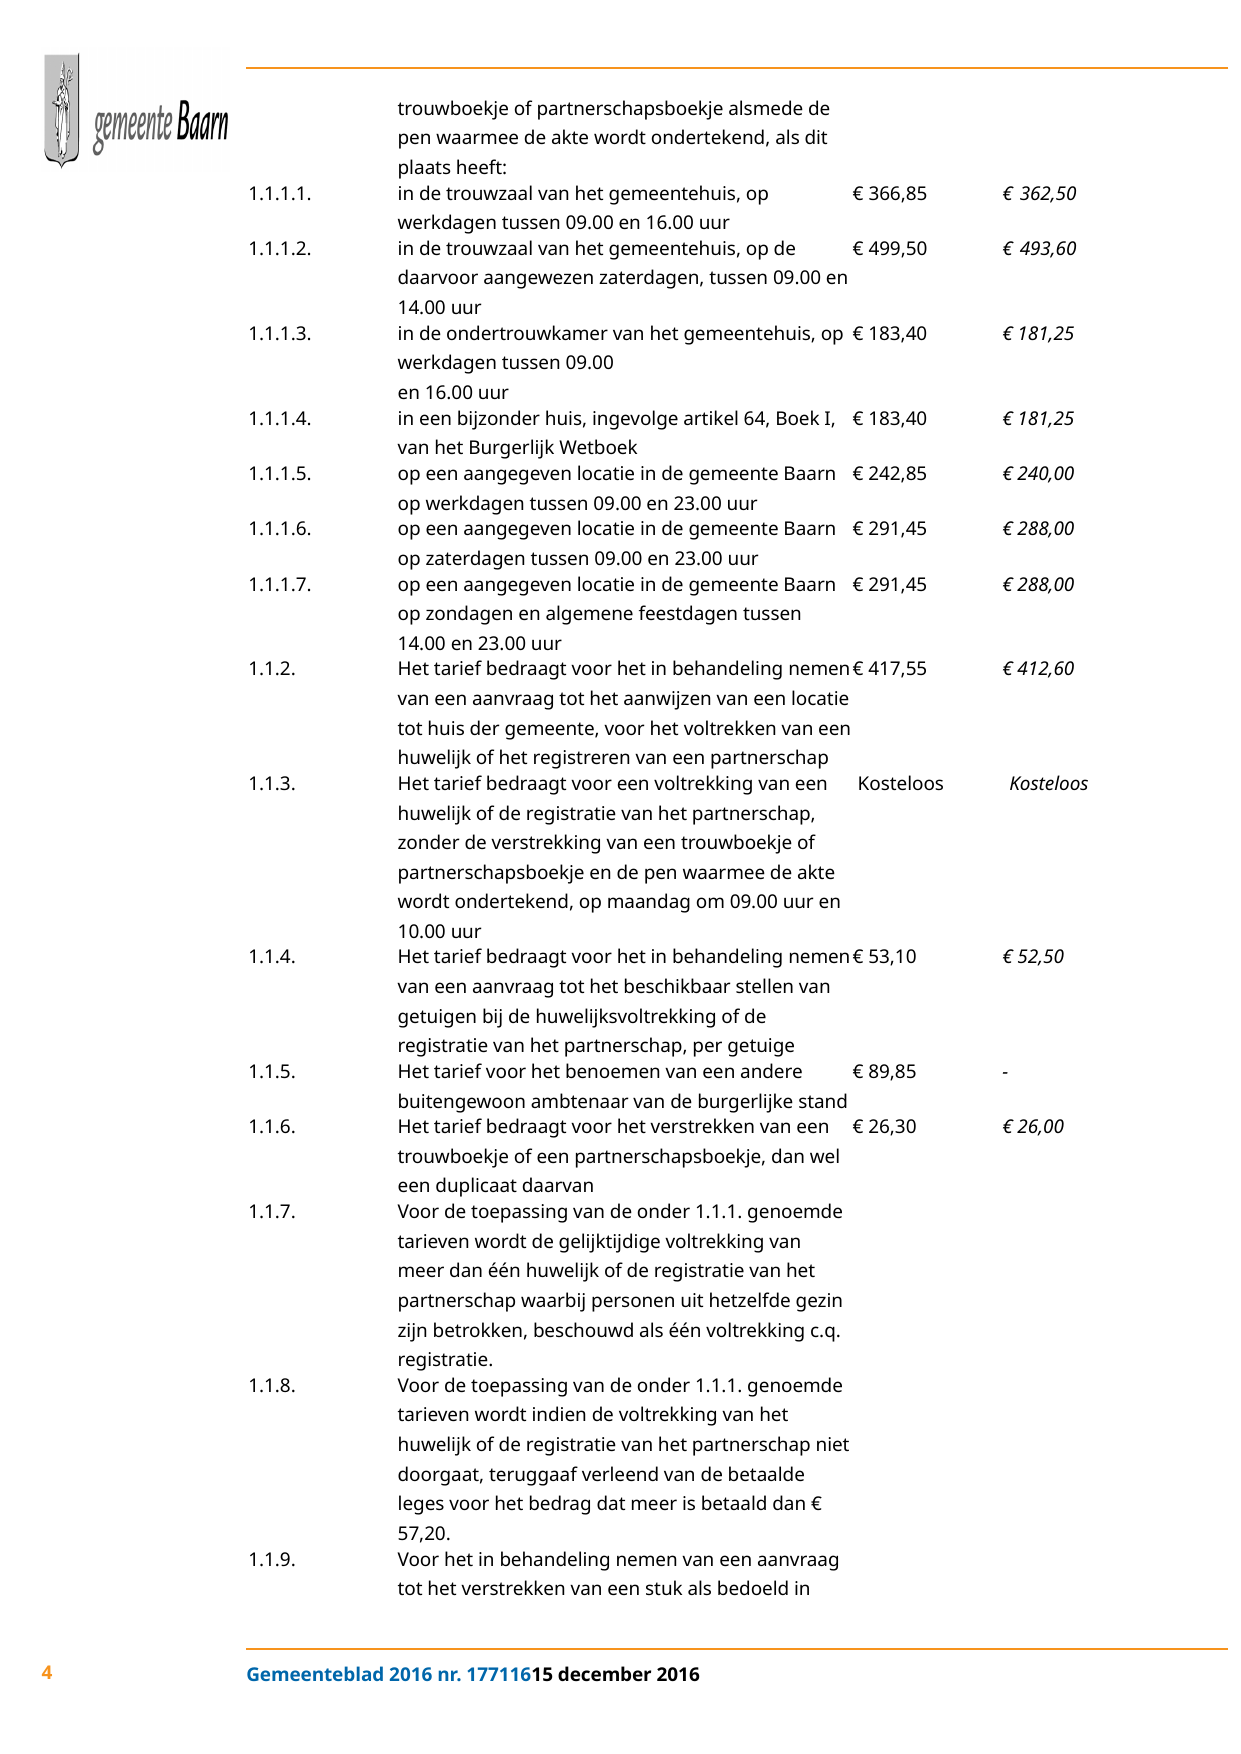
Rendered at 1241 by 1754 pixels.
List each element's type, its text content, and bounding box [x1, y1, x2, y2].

table_cell Voor de toepassing van de onder 1.1.1. genoemde tarieven wordt de gelijktijdige voltrekking van meer dan één huwelijk of de registratie van het partnerschap waarbij personen uit hetzelfde gezin zijn betrokken, beschouwd als één voltrekking c.q. registratie. [398, 1199, 852, 1372]
table_cell op een aangegeven locatie in de gemeente Baarn op werkdagen tussen 09.00 en 23.00 uur [398, 460, 852, 515]
table_cell 1.1.1.3. [248, 320, 397, 405]
table_cell € 181,25 [1002, 405, 1152, 460]
table_cell 1.1.1.7. [248, 571, 397, 656]
table_cell op een aangegeven locatie in de gemeente Baarn op zaterdagen tussen 09.00 en 23.00 uur [398, 515, 852, 571]
table_cell [853, 95, 1002, 180]
table_cell € 26,00 [1002, 1114, 1152, 1198]
table_cell 1.1.5. [248, 1058, 397, 1113]
table_cell [1002, 95, 1152, 180]
table_cell [1002, 1546, 1152, 1601]
table_cell Kosteloos [853, 770, 1002, 944]
table_cell [248, 95, 397, 180]
table_cell Het tarief voor het benoemen van een andere buitengewoon ambtenaar van de burgerlijke stand [398, 1058, 852, 1113]
table_cell 1.1.3. [248, 770, 397, 944]
table_cell € 181,25 [1002, 320, 1152, 405]
table_cell 1.1.2. [248, 656, 397, 770]
table_cell - [1002, 1058, 1152, 1113]
table_cell Voor de toepassing van de onder 1.1.1. genoemde tarieven wordt indien de voltrekking van het huwelijk of de registratie van het partnerschap niet doorgaat, teruggaaf verleend van de betaalde leges voor het bedrag dat meer is betaald dan € 57,20. [398, 1372, 852, 1546]
table_cell 1.1.6. [248, 1114, 397, 1198]
table_cell 1.1.1.4. [248, 405, 397, 460]
table_cell € 362,50 [1002, 180, 1152, 235]
table_cell in de trouwzaal van het gemeentehuis, op de daarvoor aangewezen zaterdagen, tussen 09.00 en 14.00 uur [398, 235, 852, 320]
table_cell € 240,00 [1002, 460, 1152, 515]
table_cell € 288,00 [1002, 571, 1152, 656]
table_cell 1.1.8. [248, 1372, 397, 1546]
table_cell Voor het in behandeling nemen van een aanvraag tot het verstrekken van een stuk als bedoeld in [398, 1546, 852, 1601]
table_cell 1.1.1.1. [248, 180, 397, 235]
table_cell 1.1.9. [248, 1546, 397, 1601]
table_cell 1.1.1.5. [248, 460, 397, 515]
table_cell in de trouwzaal van het gemeentehuis, op werkdagen tussen 09.00 en 16.00 uur [398, 180, 852, 235]
table_cell 1.1.1.2. [248, 235, 397, 320]
table_cell € 366,85 [853, 180, 1002, 235]
table_cell Het tarief bedraagt voor het in behandeling nemen van een aanvraag tot het beschikbaar stellen van getuigen bij de huwelijksvoltrekking of de registratie van het partnerschap, per getuige [398, 944, 852, 1058]
table_cell € 53,10 [853, 944, 1002, 1058]
table_cell € 499,50 [853, 235, 1002, 320]
table_cell € 52,50 [1002, 944, 1152, 1058]
table_cell € 89,85 [853, 1058, 1002, 1113]
table_cell in de ondertrouwkamer van het gemeentehuis, op werkdagen tussen 09.00 en 16.00 uur [398, 320, 852, 405]
table_cell 1.1.1.6. [248, 515, 397, 571]
table_cell € 412,60 [1002, 656, 1152, 770]
table_cell 1.1.7. [248, 1199, 397, 1372]
table_cell € 183,40 [853, 405, 1002, 460]
table_cell 1.1.4. [248, 944, 397, 1058]
table_cell in een bijzonder huis, ingevolge artikel 64, Boek I, van het Burgerlijk Wetboek [398, 405, 852, 460]
table_cell € 291,45 [853, 571, 1002, 656]
table_cell Het tarief bedraagt voor een voltrekking van een huwelijk of de registratie van het partnerschap, zonder de verstrekking van een trouwboekje of partnerschapsboekje en de pen waarmee de akte wordt ondertekend, op maandag om 09.00 uur en 10.00 uur [398, 770, 852, 944]
table_cell trouwboekje of partnerschapsboekje alsmede de pen waarmee de akte wordt ondertekend, als dit plaats heeft: [398, 95, 852, 180]
table_cell [853, 1546, 1002, 1601]
table_cell € 26,30 [853, 1114, 1002, 1198]
table_cell Kosteloos [1002, 770, 1152, 944]
table_cell Het tarief bedraagt voor het verstrekken van een trouwboekje of een partnerschapsboekje, dan wel een duplicaat daarvan [398, 1114, 852, 1198]
table_cell € 493,60 [1002, 235, 1152, 320]
table_cell € 291,45 [853, 515, 1002, 571]
picture [41, 47, 231, 172]
table_cell [853, 1372, 1002, 1546]
table_cell [1002, 1372, 1152, 1546]
table_cell op een aangegeven locatie in de gemeente Baarn op zondagen en algemene feestdagen tussen 14.00 en 23.00 uur [398, 571, 852, 656]
table_cell € 183,40 [853, 320, 1002, 405]
table_cell € 417,55 [853, 656, 1002, 770]
table_cell [1002, 1199, 1152, 1372]
table_cell € 242,85 [853, 460, 1002, 515]
table_cell [853, 1199, 1002, 1372]
table_cell € 288,00 [1002, 515, 1152, 571]
table_cell Het tarief bedraagt voor het in behandeling nemen van een aanvraag tot het aanwijzen van een locatie tot huis der gemeente, voor het voltrekken van een huwelijk of het registreren van een partnerschap [398, 656, 852, 770]
